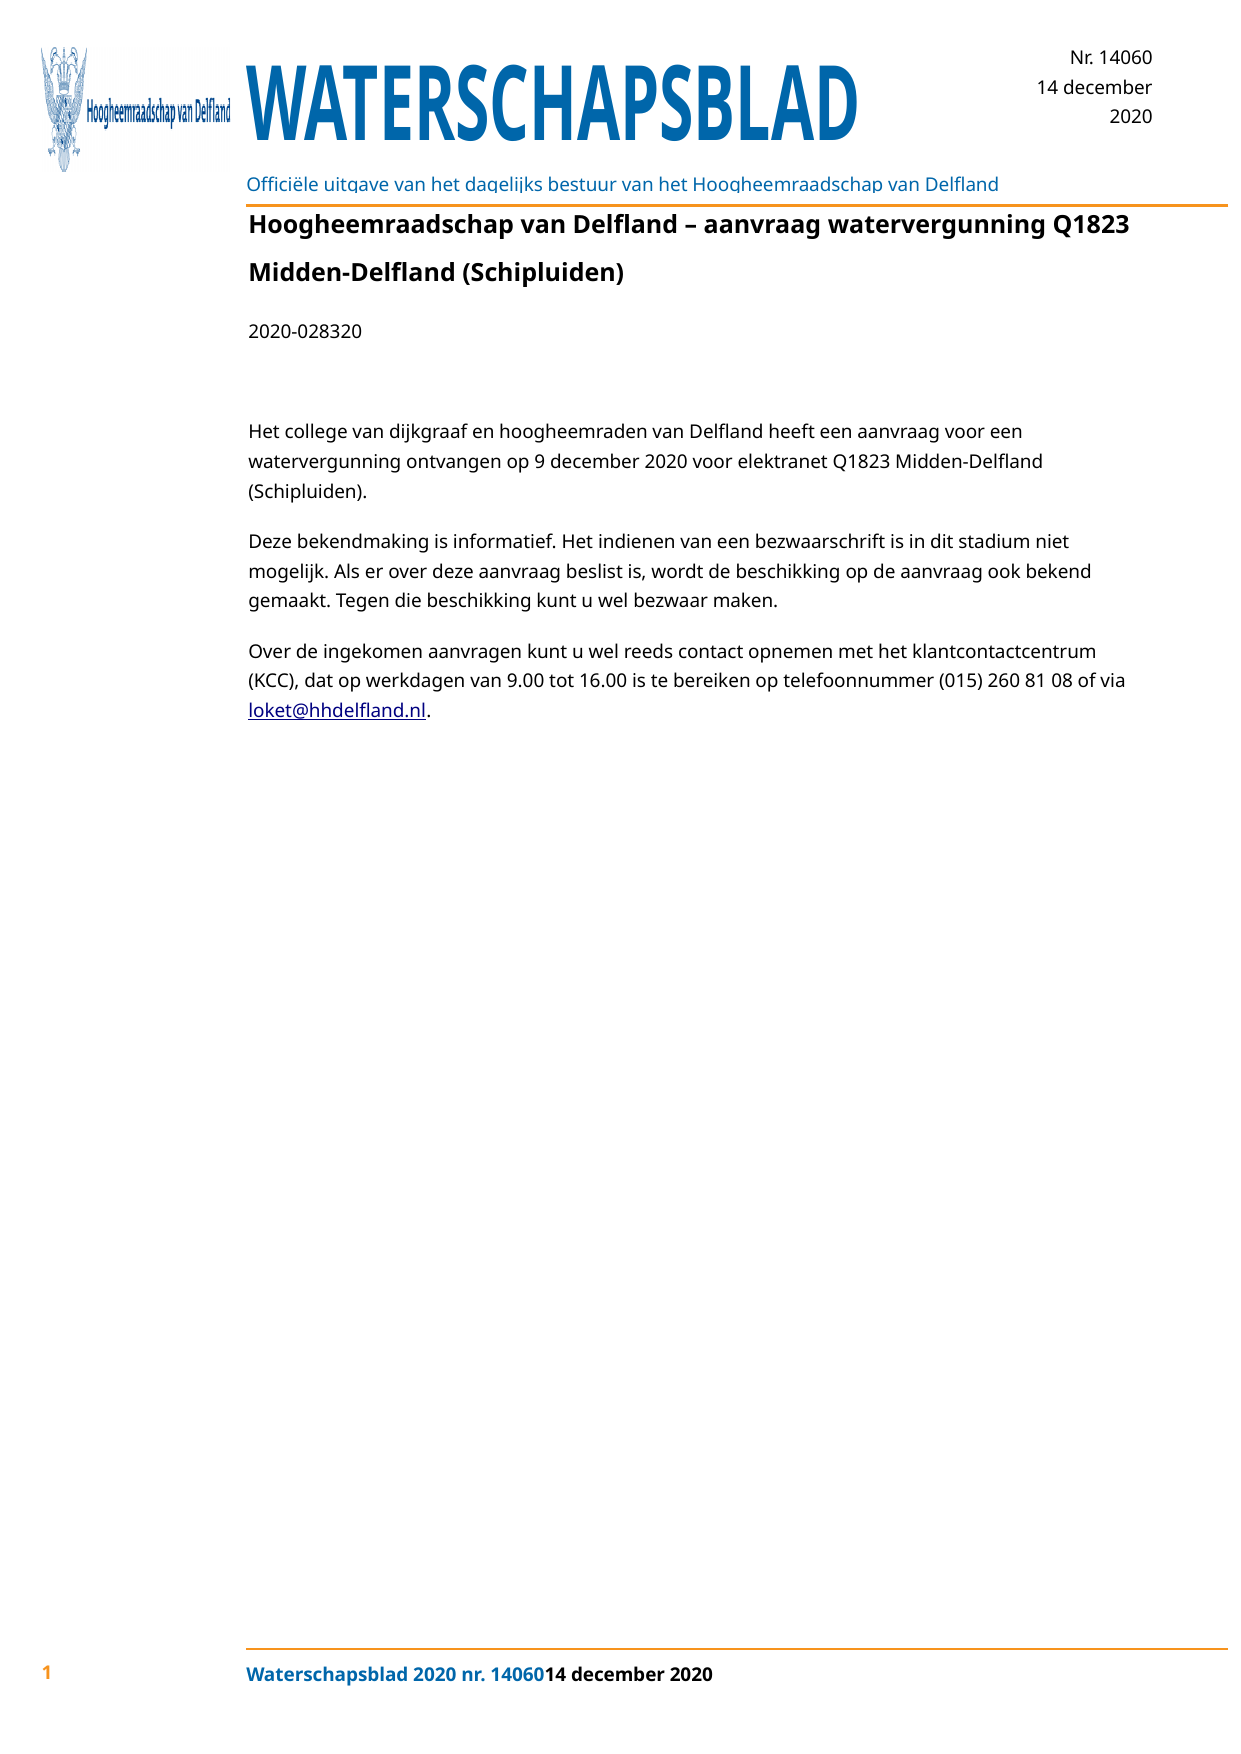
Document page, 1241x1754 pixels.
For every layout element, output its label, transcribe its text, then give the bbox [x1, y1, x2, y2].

text Het college van dijkgraaf en hoogheemraden van Delfland heeft een aanvraag voor een watervergunning ontvangen op 9 december 2020 voor elektranet Q1823 Midden-Delfland (Schipluiden). [248, 419, 1152, 504]
text 2020-028320 [248, 318, 1152, 344]
text Deze bekendmaking is informatief. Het indienen van een bezwaarschrift is in dit stadium niet mogelijk. Als er over deze aanvraag beslist is, wordt de beschikking op de aanvraag ook bekend gemaakt. Tegen die beschikking kunt u wel bezwaar maken. [248, 528, 1152, 613]
text Over de ingekomen aanvragen kunt u wel reeds contact opnemen met het klantcontactcentrum (KCC), dat op werkdagen van 9.00 tot 16.00 is te bereiken op telefoonnummer (015) 260 81 08 of via loket@hhdelfland.nl. [248, 638, 1152, 723]
picture [41, 47, 231, 172]
text Hoogheemraadschap van Delfland – aanvraag watervergunning Q1823 Midden-Delfland (Schipluiden) [248, 207, 1152, 288]
